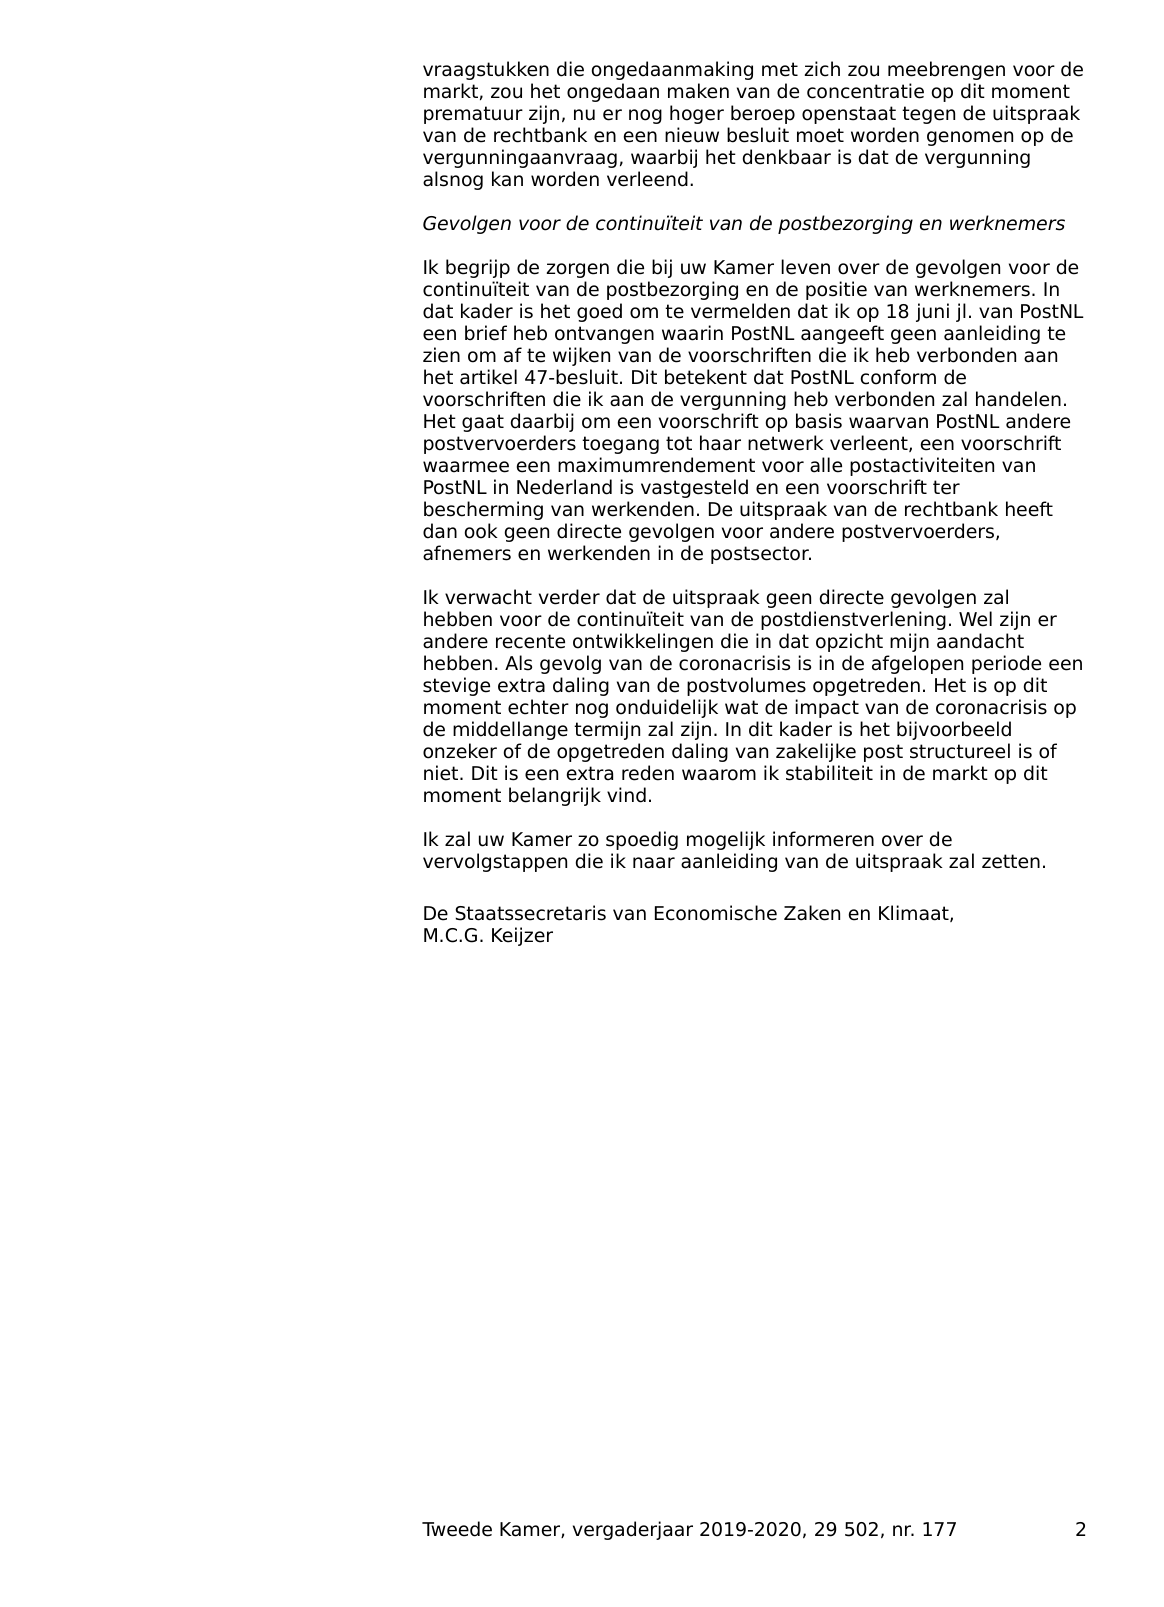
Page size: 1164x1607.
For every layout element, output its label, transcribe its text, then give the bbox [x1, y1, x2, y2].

text Ik begrijp de zorgen die bij uw Kamer leven over de gevolgen voor de continuïteit van de postbezorging en de positie van werknemers. In dat kader is het goed om te vermelden dat ik op 18 juni jl. van PostNL een brief heb ontvangen waarin PostNL aangeeft geen aanleiding te zien om af te wijken van de voorschriften die ik heb verbonden aan het artikel 47-besluit. Dit betekent dat PostNL conform de voorschriften die ik aan de vergunning heb verbonden zal handelen. Het gaat daarbij om een voorschrift op basis waarvan PostNL andere postvervoerders toegang tot haar netwerk verleent, een voorschrift waarmee een maximumrendement voor alle postactiviteiten van PostNL in Nederland is vastgesteld en een voorschrift ter bescherming van werkenden. De uitspraak van de rechtbank heeft dan ook geen directe gevolgen voor andere postvervoerders, afnemers en werkenden in de postsector. [422, 257, 1087, 565]
text Ik verwacht verder dat de uitspraak geen directe gevolgen zal hebben voor de continuïteit van de postdienstverlening. Wel zijn er andere recente ontwikkelingen die in dat opzicht mijn aandacht hebben. Als gevolg van de coronacrisis is in de afgelopen periode een stevige extra daling van de postvolumes opgetreden. Het is op dit moment echter nog onduidelijk wat de impact van de coronacrisis op de middellange termijn zal zijn. In dit kader is het bijvoorbeeld onzeker of de opgetreden daling van zakelijke post structureel is of niet. Dit is een extra reden waarom ik stabiliteit in de markt op dit moment belangrijk vind. [422, 587, 1087, 807]
text Ik zal uw Kamer zo spoedig mogelijk informeren over de vervolgstappen die ik naar aanleiding van de uitspraak zal zetten. [422, 829, 1087, 873]
text De Staatssecretaris van Economische Zaken en Klimaat, M.C.G. Keijzer [422, 903, 1087, 947]
text vraagstukken die ongedaanmaking met zich zou meebrengen voor de markt, zou het ongedaan maken van de concentratie op dit moment prematuur zijn, nu er nog hoger beroep openstaat tegen de uitspraak van de rechtbank en een nieuw besluit moet worden genomen op de vergunningaanvraag, waarbij het denkbaar is dat de vergunning alsnog kan worden verleend. [422, 59, 1087, 191]
subtitle Gevolgen voor de continuïteit van de postbezorging en werknemers [422, 213, 1087, 235]
